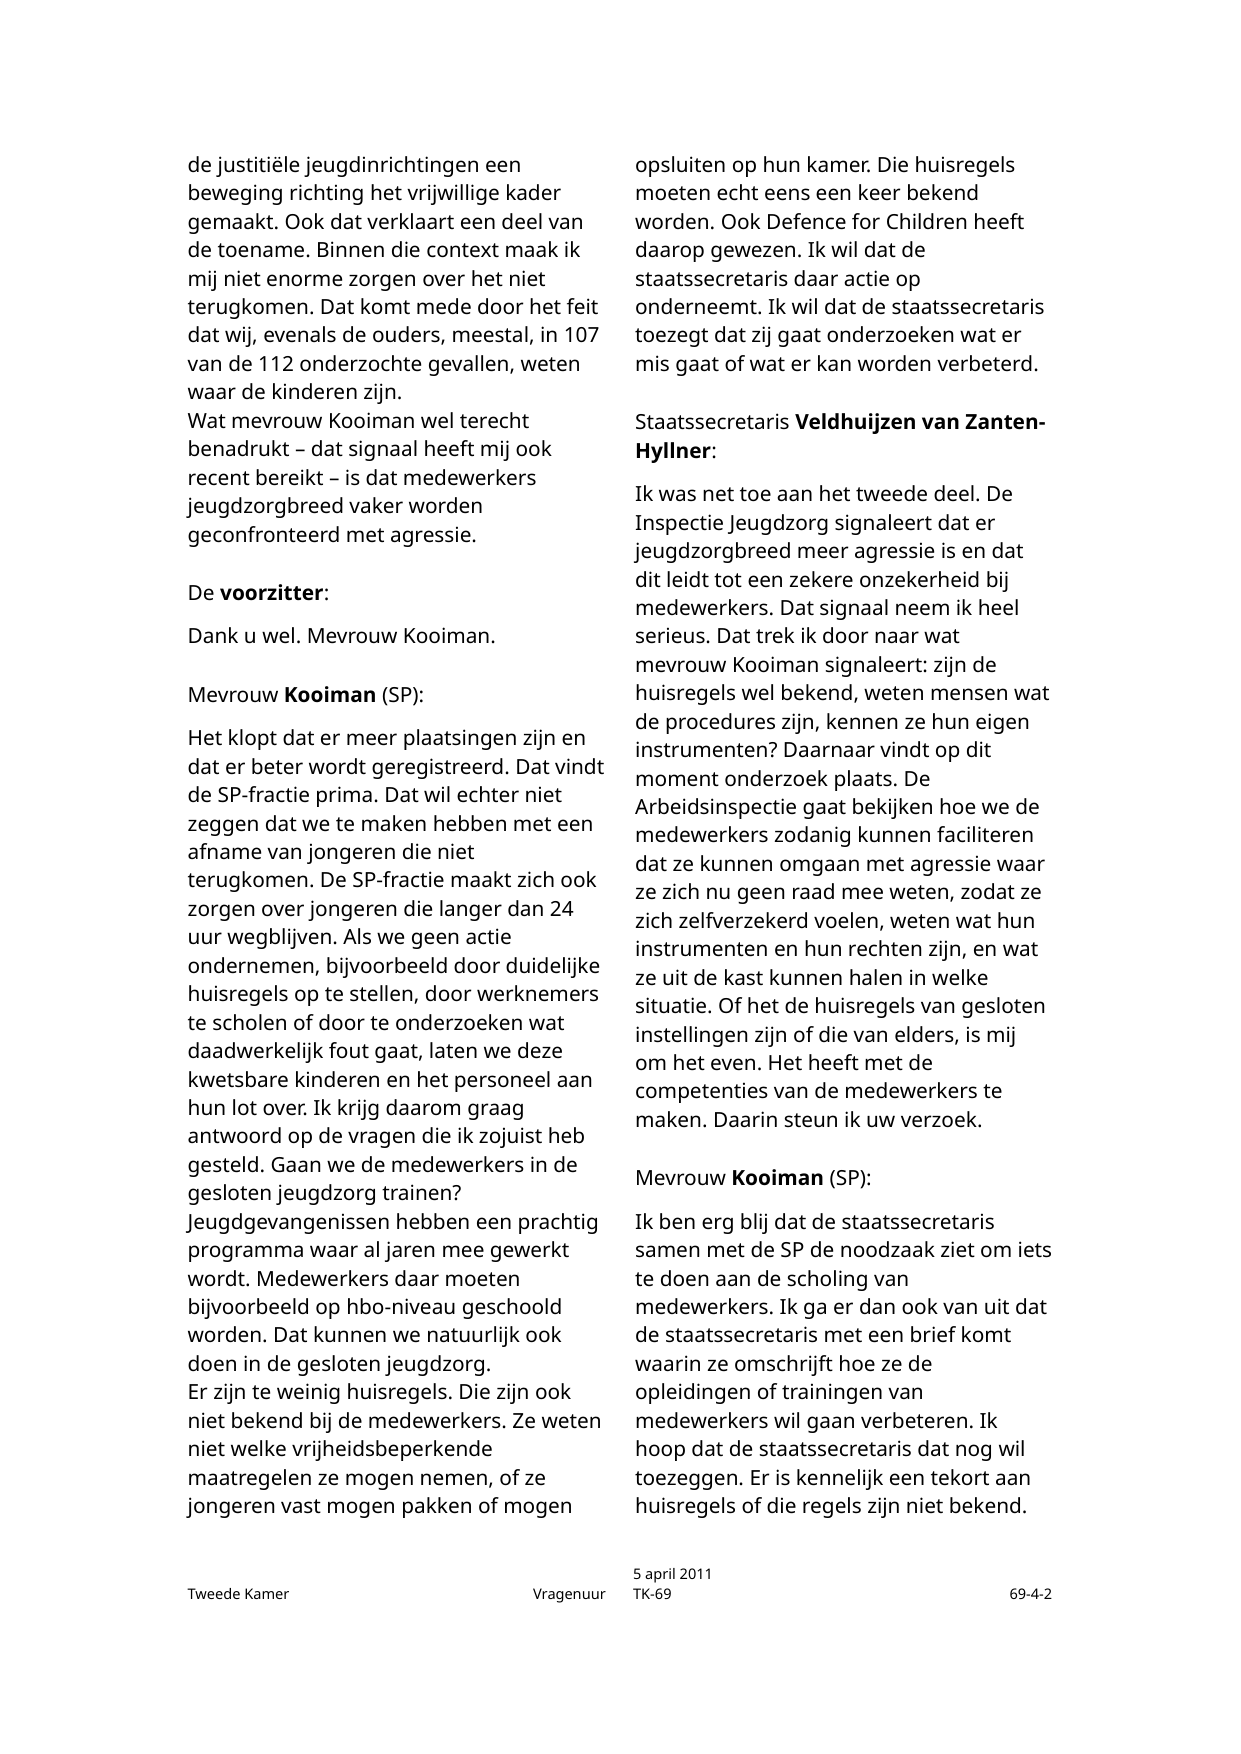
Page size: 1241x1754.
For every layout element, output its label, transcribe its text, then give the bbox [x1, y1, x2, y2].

text Ik was net toe aan het tweede deel. De Inspectie Jeugdzorg signaleert dat er jeugdzorgbreed meer agressie is en dat dit leidt tot een zekere onzekerheid bij medewerkers. Dat signaal neem ik heel serieus. Dat trek ik door naar wat mevrouw Kooiman signaleert: zijn de huisregels wel bekend, weten mensen wat de procedures zijn, kennen ze hun eigen instrumenten? Daarnaar vindt op dit moment onderzoek plaats. De Arbeidsinspectie gaat bekijken hoe we de medewerkers zodanig kunnen faciliteren dat ze kunnen omgaan met agressie waar ze zich nu geen raad mee weten, zodat ze zich zelfverzekerd voelen, weten wat hun instrumenten en hun rechten zijn, en wat ze uit de kast kunnen halen in welke situatie. Of het de huisregels van gesloten instellingen zijn of die van elders, is mij om het even. Het heeft met de competenties van de medewerkers te maken. Daarin steun ik uw verzoek. [635, 479, 1053, 1133]
text De voorzitter: [187, 578, 605, 607]
text Mevrouw Kooiman (SP): [635, 1163, 1053, 1192]
text Mevrouw Kooiman (SP): [187, 680, 605, 708]
text Wat mevrouw Kooiman wel terecht benadrukt – dat signaal heeft mij ook recent bereikt – is dat medewerkers jeugdzorgbreed vaker worden geconfronteerd met agressie. [187, 406, 605, 548]
text opsluiten op hun kamer. Die huisregels moeten echt eens een keer bekend worden. Ook Defence for Children heeft daarop gewezen. Ik wil dat de staatssecretaris daar actie op onderneemt. Ik wil dat de staatssecretaris toezegt dat zij gaat onderzoeken wat er mis gaat of wat er kan worden verbeterd. [635, 150, 1053, 377]
text Er zijn te weinig huisregels. Die zijn ook niet bekend bij de medewerkers. Ze weten niet welke vrijheidsbeperkende maatregelen ze mogen nemen, of ze jongeren vast mogen pakken of mogen [187, 1377, 605, 1520]
text Het klopt dat er meer plaatsingen zijn en dat er beter wordt geregistreerd. Dat vindt de SP-fractie prima. Dat wil echter niet zeggen dat we te maken hebben met een afname van jongeren die niet terugkomen. De SP-fractie maakt zich ook zorgen over jongeren die langer dan 24 uur wegblijven. Als we geen actie ondernemen, bijvoorbeeld door duidelijke huisregels op te stellen, door werknemers te scholen of door te onderzoeken wat daadwerkelijk fout gaat, laten we deze kwetsbare kinderen en het personeel aan hun lot over. Ik krijg daarom graag antwoord op de vragen die ik zojuist heb gesteld. Gaan we de medewerkers in de gesloten jeugdzorg trainen? Jeugdgevangenissen hebben een prachtig programma waar al jaren mee gewerkt wordt. Medewerkers daar moeten bijvoorbeeld op hbo-niveau geschoold worden. Dat kunnen we natuurlijk ook doen in de gesloten jeugdzorg. [187, 723, 605, 1377]
text de justitiële jeugdinrichtingen een beweging richting het vrijwillige kader gemaakt. Ook dat verklaart een deel van de toename. Binnen die context maak ik mij niet enorme zorgen over het niet terugkomen. Dat komt mede door het feit dat wij, evenals de ouders, meestal, in 107 van de 112 onderzochte gevallen, weten waar de kinderen zijn. [187, 150, 605, 406]
text Dank u wel. Mevrouw Kooiman. [187, 622, 605, 650]
text Staatssecretaris Veldhuijzen van Zanten-Hyllner: [635, 407, 1053, 464]
text Ik ben erg blij dat de staatssecretaris samen met de SP de noodzaak ziet om iets te doen aan de scholing van medewerkers. Ik ga er dan ook van uit dat de staatssecretaris met een brief komt waarin ze omschrijft hoe ze de opleidingen of trainingen van medewerkers wil gaan verbeteren. Ik hoop dat de staatssecretaris dat nog wil toezeggen. Er is kennelijk een tekort aan huisregels of die regels zijn niet bekend. [635, 1207, 1053, 1520]
